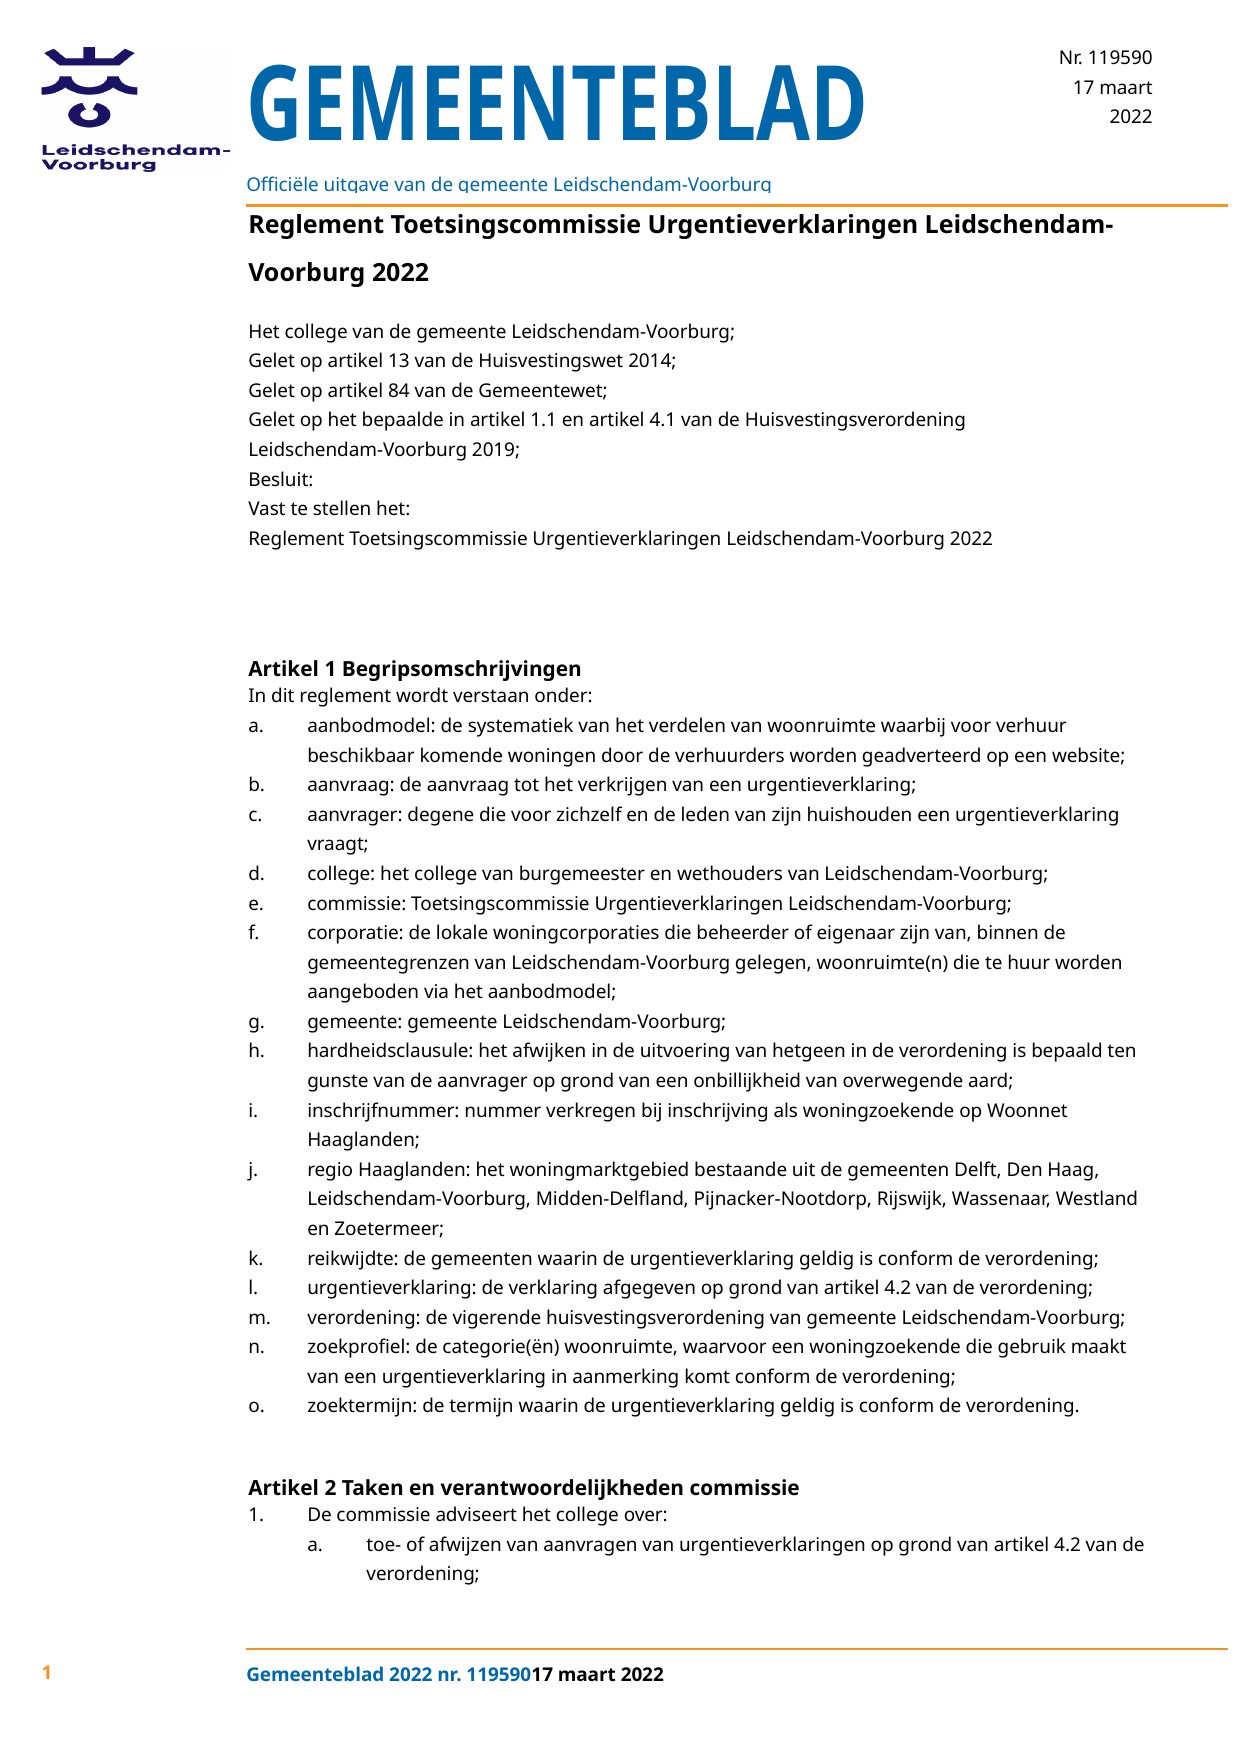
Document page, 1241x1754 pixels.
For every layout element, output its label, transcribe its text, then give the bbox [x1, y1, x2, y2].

list regio Haaglanden: het woningmarktgebied bestaande uit de gemeenten Delft, Den Haag, Leidschendam-Voorburg, Midden-Delfland, Pijnacker-Nootdorp, Rijswijk, Wassenaar, Westland en Zoetermeer; [248, 1156, 1152, 1241]
list hardheidsclausule: het afwijken in de uitvoering van hetgeen in de verordening is bepaald ten gunste van de aanvrager op grond van een onbillijkheid van overwegende aard; [248, 1038, 1152, 1093]
list toe- of afwijzen van aanvragen van urgentieverklaringen op grond van artikel 4.2 van de verordening; [307, 1531, 1152, 1586]
picture [41, 47, 231, 172]
text Reglement Toetsingscommissie Urgentieverklaringen Leidschendam-Voorburg 2022 [248, 207, 1152, 288]
list urgentieverklaring: de verklaring afgegeven op grond van artikel 4.2 van de verordening; [248, 1274, 1152, 1300]
text Artikel 2 Taken en verantwoordelijkheden commissie [248, 1473, 1152, 1501]
text In dit reglement wordt verstaan onder: [248, 683, 1152, 708]
list verordening: de vigerende huisvestingsverordening van gemeente Leidschendam-Voorburg; [248, 1304, 1152, 1330]
list aanvrager: degene die voor zichzelf en de leden van zijn huishouden een urgentieverklaring vraagt; [248, 801, 1152, 856]
text Gelet op artikel 13 van de Huisvestingswet 2014; [248, 347, 1152, 373]
text Gelet op het bepaalde in artikel 1.1 en artikel 4.1 van de Huisvestingsverordening [248, 407, 1152, 432]
list De commissie adviseert het college over: [248, 1501, 1152, 1527]
text Vast te stellen het: [248, 495, 1152, 521]
list commissie: Toetsingscommissie Urgentieverklaringen Leidschendam-Voorburg; [248, 890, 1152, 916]
text Artikel 1 Begripsomschrijvingen [248, 654, 1152, 683]
list inschrijfnummer: nummer verkregen bij inschrijving als woningzoekende op Woonnet Haaglanden; [248, 1097, 1152, 1152]
list gemeente: gemeente Leidschendam-Voorburg; [248, 1008, 1152, 1034]
list zoektermijn: de termijn waarin de urgentieverklaring geldig is conform de verordening. [248, 1393, 1152, 1418]
list aanvraag: de aanvraag tot het verkrijgen van een urgentieverklaring; [248, 771, 1152, 797]
text Gelet op artikel 84 van de Gemeentewet; [248, 377, 1152, 403]
list zoekprofiel: de categorie(ën) woonruimte, waarvoor een woningzoekende die gebruik maakt van een urgentieverklaring in aanmerking komt conform de verordening; [248, 1333, 1152, 1389]
text Leidschendam-Voorburg 2019; [248, 436, 1152, 462]
list aanbodmodel: de systematiek van het verdelen van woonruimte waarbij voor verhuur beschikbaar komende woningen door de verhuurders worden geadverteerd op een website; [248, 712, 1152, 768]
list reikwijdte: de gemeenten waarin de urgentieverklaring geldig is conform de verordening; [248, 1245, 1152, 1271]
list corporatie: de lokale woningcorporaties die beheerder of eigenaar zijn van, binnen de gemeentegrenzen van Leidschendam-Voorburg gelegen, woonruimte(n) die te huur worden aangeboden via het aanbodmodel; [248, 919, 1152, 1004]
text Besluit: [248, 466, 1152, 492]
list college: het college van burgemeester en wethouders van Leidschendam-Voorburg; [248, 860, 1152, 886]
text Reglement Toetsingscommissie Urgentieverklaringen Leidschendam-Voorburg 2022 [248, 525, 1152, 551]
text Het college van de gemeente Leidschendam-Voorburg; [248, 318, 1152, 344]
